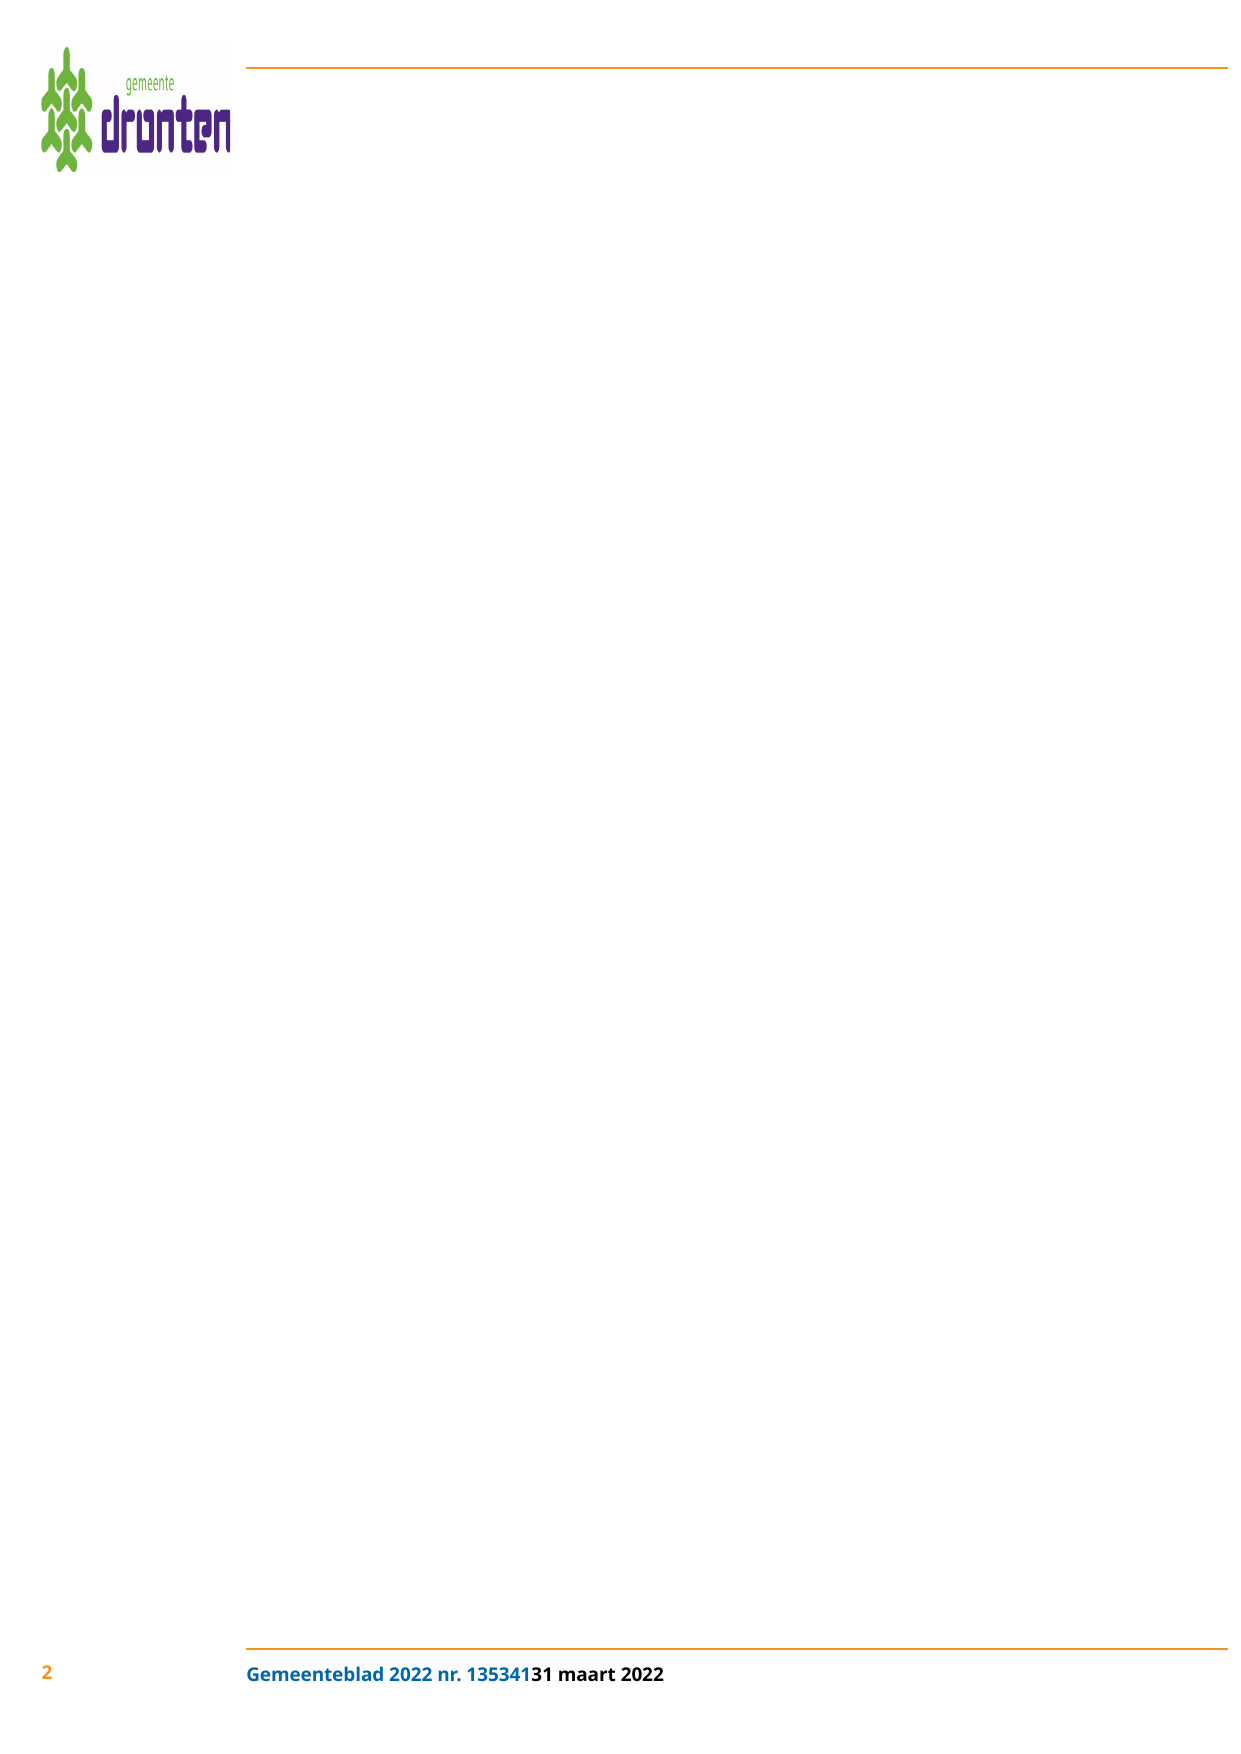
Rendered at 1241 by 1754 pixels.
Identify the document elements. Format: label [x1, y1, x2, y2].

picture [41, 47, 231, 172]
